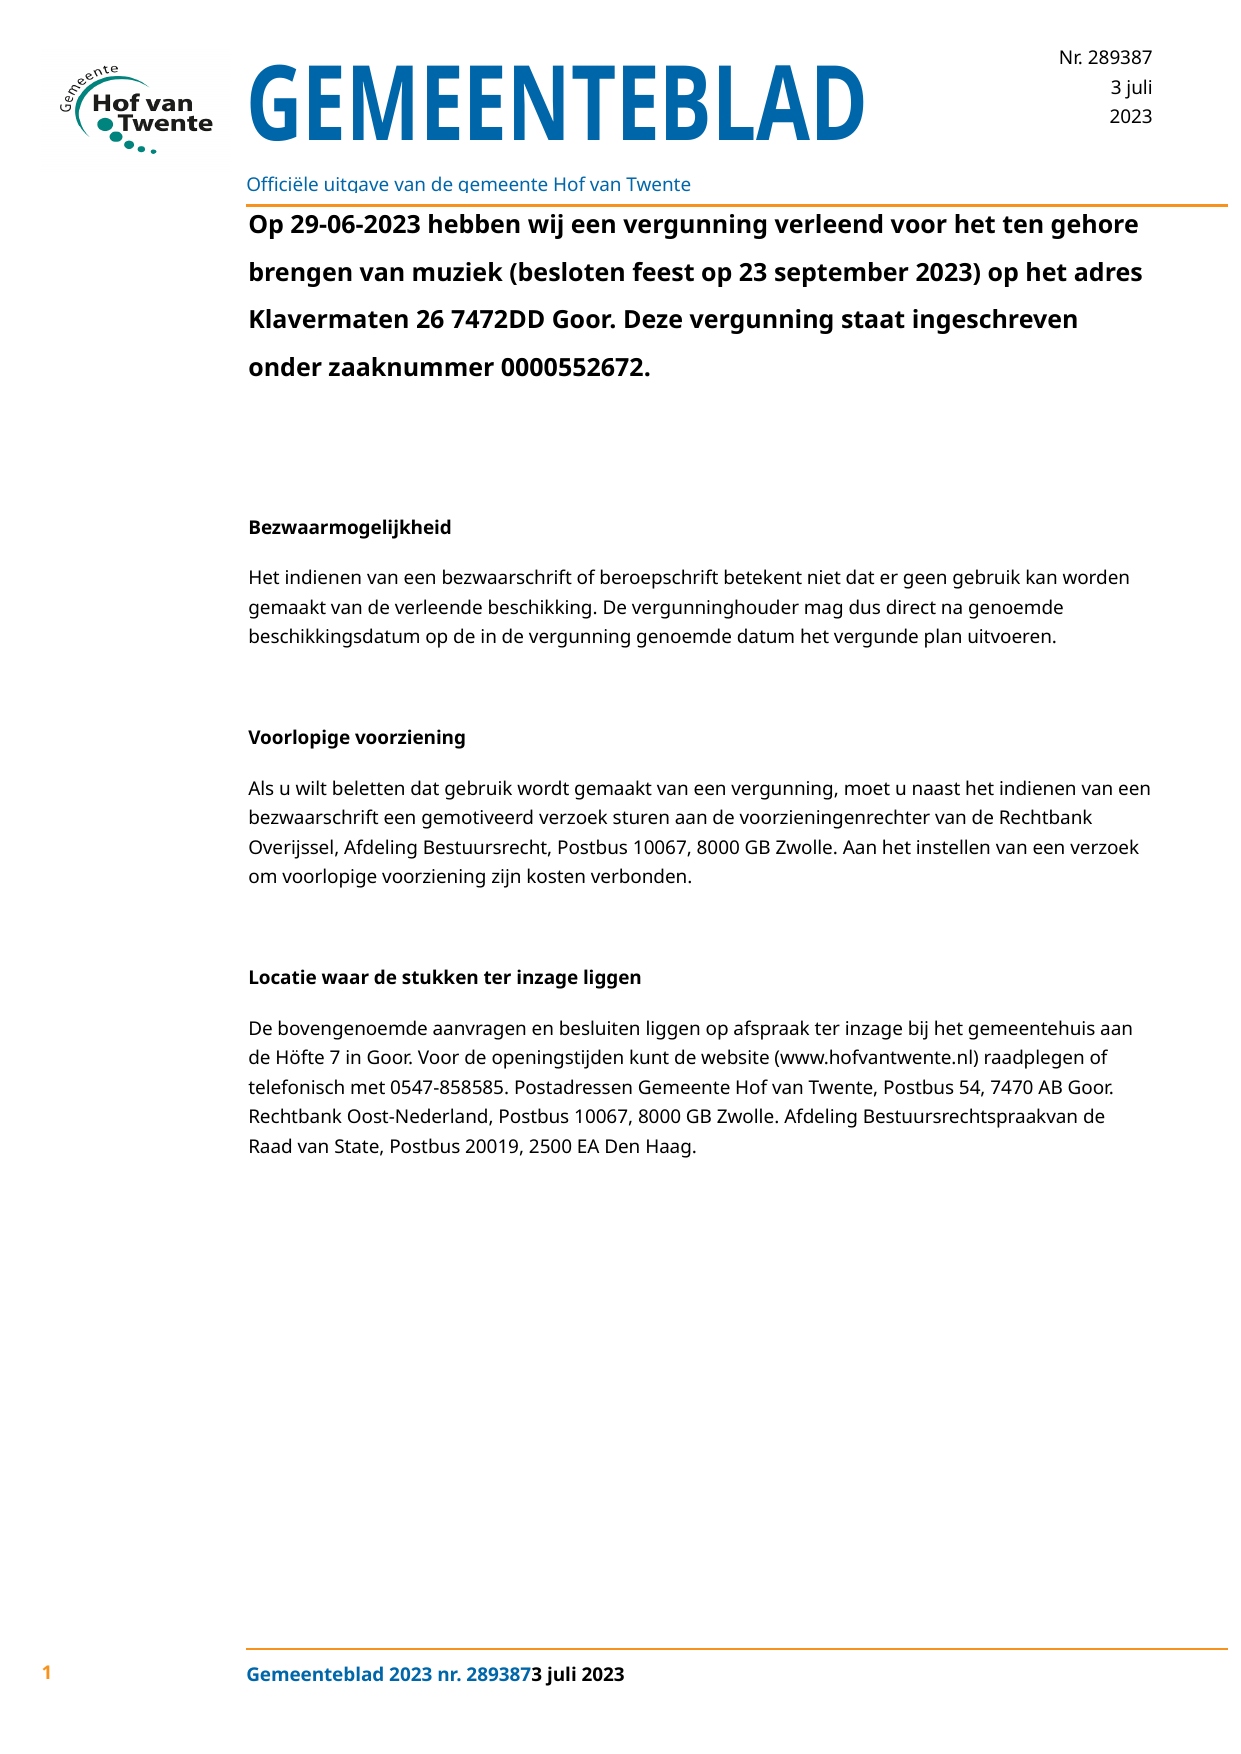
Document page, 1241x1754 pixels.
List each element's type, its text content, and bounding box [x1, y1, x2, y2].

text Voorlopige voorziening [248, 724, 1152, 750]
picture [41, 47, 231, 172]
text De bovengenoemde aanvragen en besluiten liggen op afspraak ter inzage bij het gemeentehuis aan de Höfte 7 in Goor. Voor de openingstijden kunt de website (www.hofvantwente.nl) raadplegen of telefonisch met 0547-858585. Postadressen Gemeente Hof van Twente, Postbus 54, 7470 AB Goor. Rechtbank Oost-Nederland, Postbus 10067, 8000 GB Zwolle. Afdeling Bestuursrechtspraakvan de Raad van State, Postbus 20019, 2500 EA Den Haag. [248, 1015, 1152, 1159]
text Als u wilt beletten dat gebruik wordt gemaakt van een vergunning, moet u naast het indienen van een bezwaarschrift een gemotiveerd verzoek sturen aan de voorzieningenrechter van de Rechtbank Overijssel, Afdeling Bestuursrecht, Postbus 10067, 8000 GB Zwolle. Aan het instellen van een verzoek om voorlopige voorziening zijn kosten verbonden. [248, 775, 1152, 889]
text Het indienen van een bezwaarschrift of beroepschrift betekent niet dat er geen gebruik kan worden gemaakt van de verleende beschikking. De vergunninghouder mag dus direct na genoemde beschikkingsdatum op de in de vergunning genoemde datum het vergunde plan uitvoeren. [248, 564, 1152, 649]
text Op 29-06-2023 hebben wij een vergunning verleend voor het ten gehore brengen van muziek (besloten feest op 23 september 2023) op het adres Klavermaten 26 7472DD Goor. Deze vergunning staat ingeschreven onder zaaknummer 0000552672. [248, 207, 1152, 384]
text Locatie waar de stukken ter inzage liggen [248, 964, 1152, 990]
text Bezwaarmogelijkheid [248, 514, 1152, 540]
